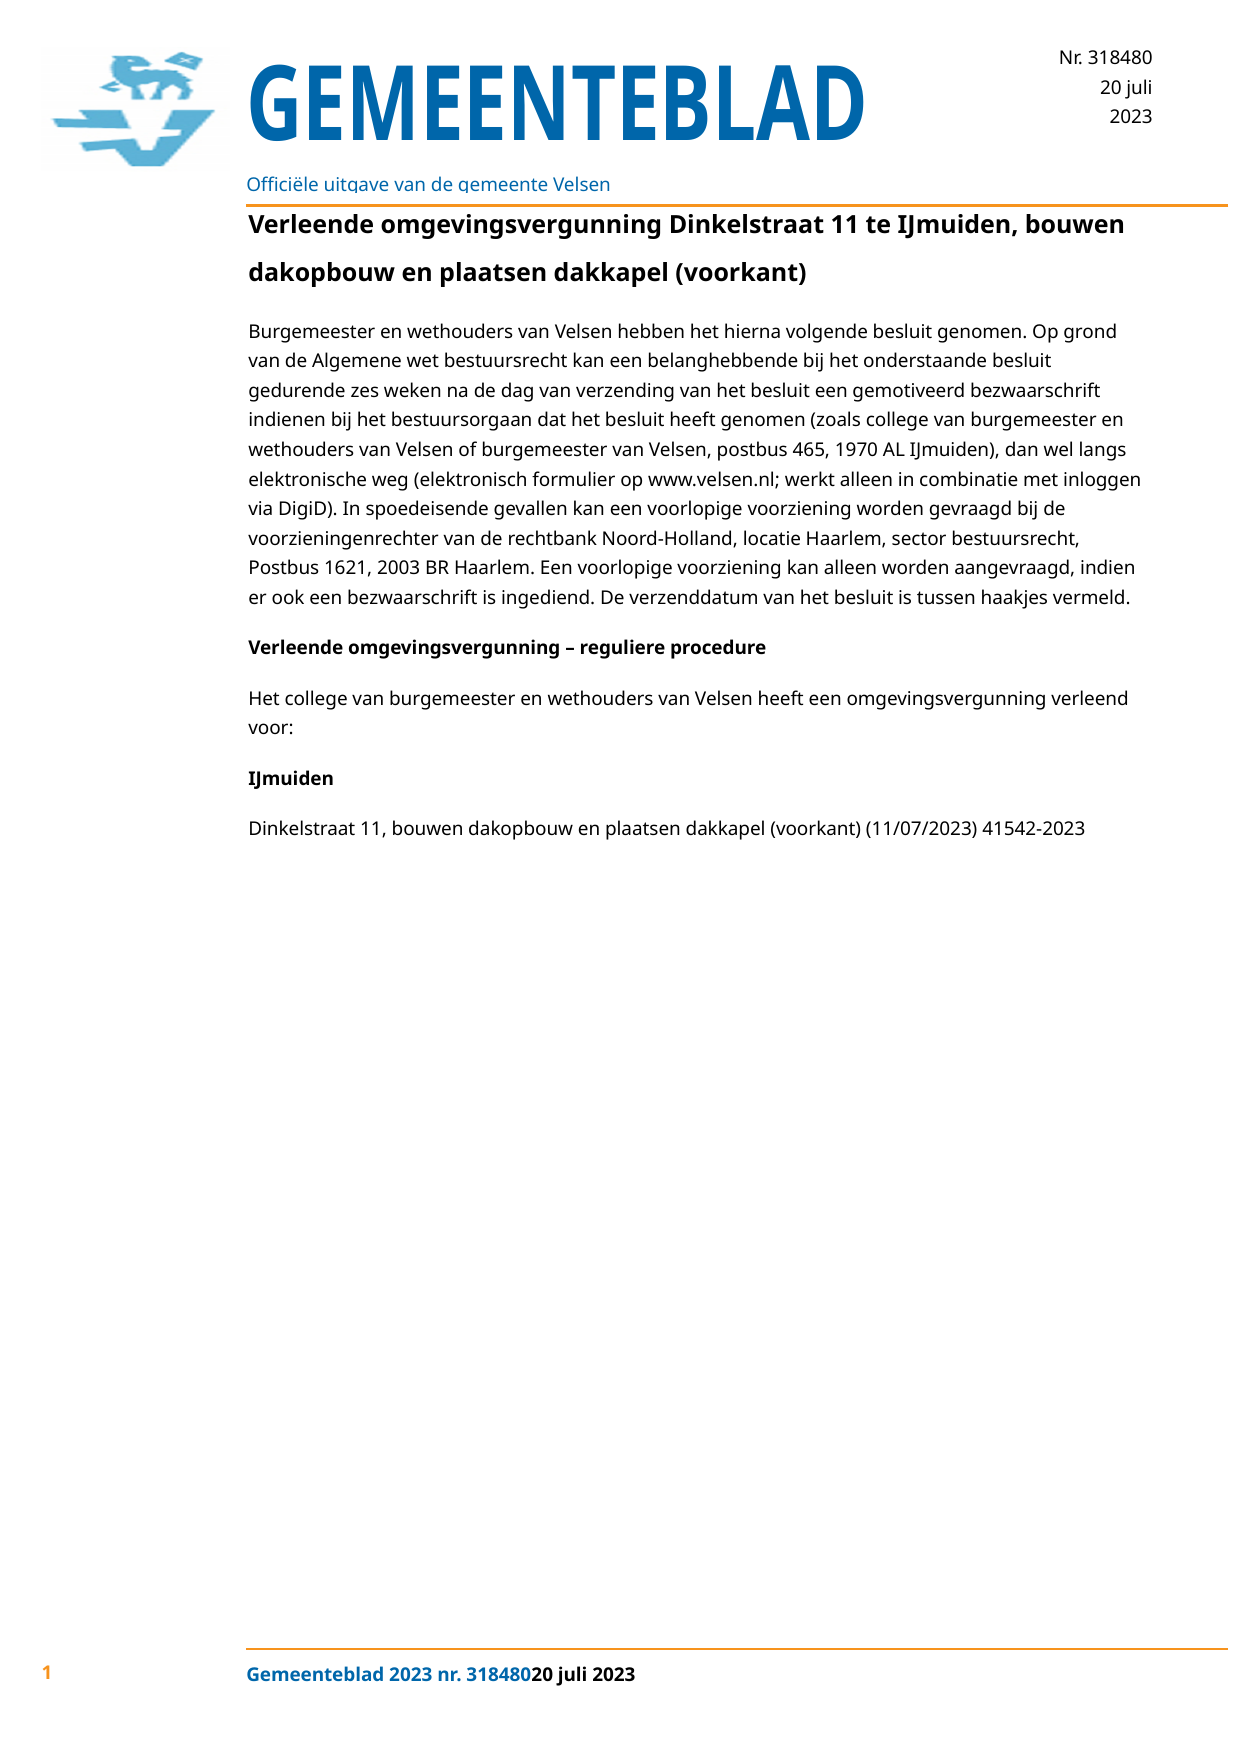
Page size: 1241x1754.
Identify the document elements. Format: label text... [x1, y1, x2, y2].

text IJmuiden [248, 765, 1152, 791]
text Dinkelstraat 11, bouwen dakopbouw en plaatsen dakkapel (voorkant) (11/07/2023) 41542-2023 [248, 815, 1152, 841]
picture [41, 47, 231, 172]
text Burgemeester en wethouders van Velsen hebben het hierna volgende besluit genomen. Op grond van de Algemene wet bestuursrecht kan een belanghebbende bij het onderstaande besluit gedurende zes weken na de dag van verzending van het besluit een gemotiveerd bezwaarschrift indienen bij het bestuursorgaan dat het besluit heeft genomen (zoals college van burgemeester en wethouders van Velsen of burgemeester van Velsen, postbus 465, 1970 AL IJmuiden), dan wel langs elektronische weg (elektronisch formulier op www.velsen.nl; werkt alleen in combinatie met inloggen via DigiD). In spoedeisende gevallen kan een voorlopige voorziening worden gevraagd bij de voorzieningenrechter van de rechtbank Noord-Holland, locatie Haarlem, sector bestuursrecht, Postbus 1621, 2003 BR Haarlem. Een voorlopige voorziening kan alleen worden aangevraagd, indien er ook een bezwaarschrift is ingediend. De verzenddatum van het besluit is tussen haakjes vermeld. [248, 318, 1152, 610]
text Het college van burgemeester en wethouders van Velsen heeft een omgevingsvergunning verleend voor: [248, 685, 1152, 740]
text Verleende omgevingsvergunning Dinkelstraat 11 te IJmuiden, bouwen dakopbouw en plaatsen dakkapel (voorkant) [248, 207, 1152, 288]
text Verleende omgevingsvergunning – reguliere procedure [248, 634, 1152, 660]
